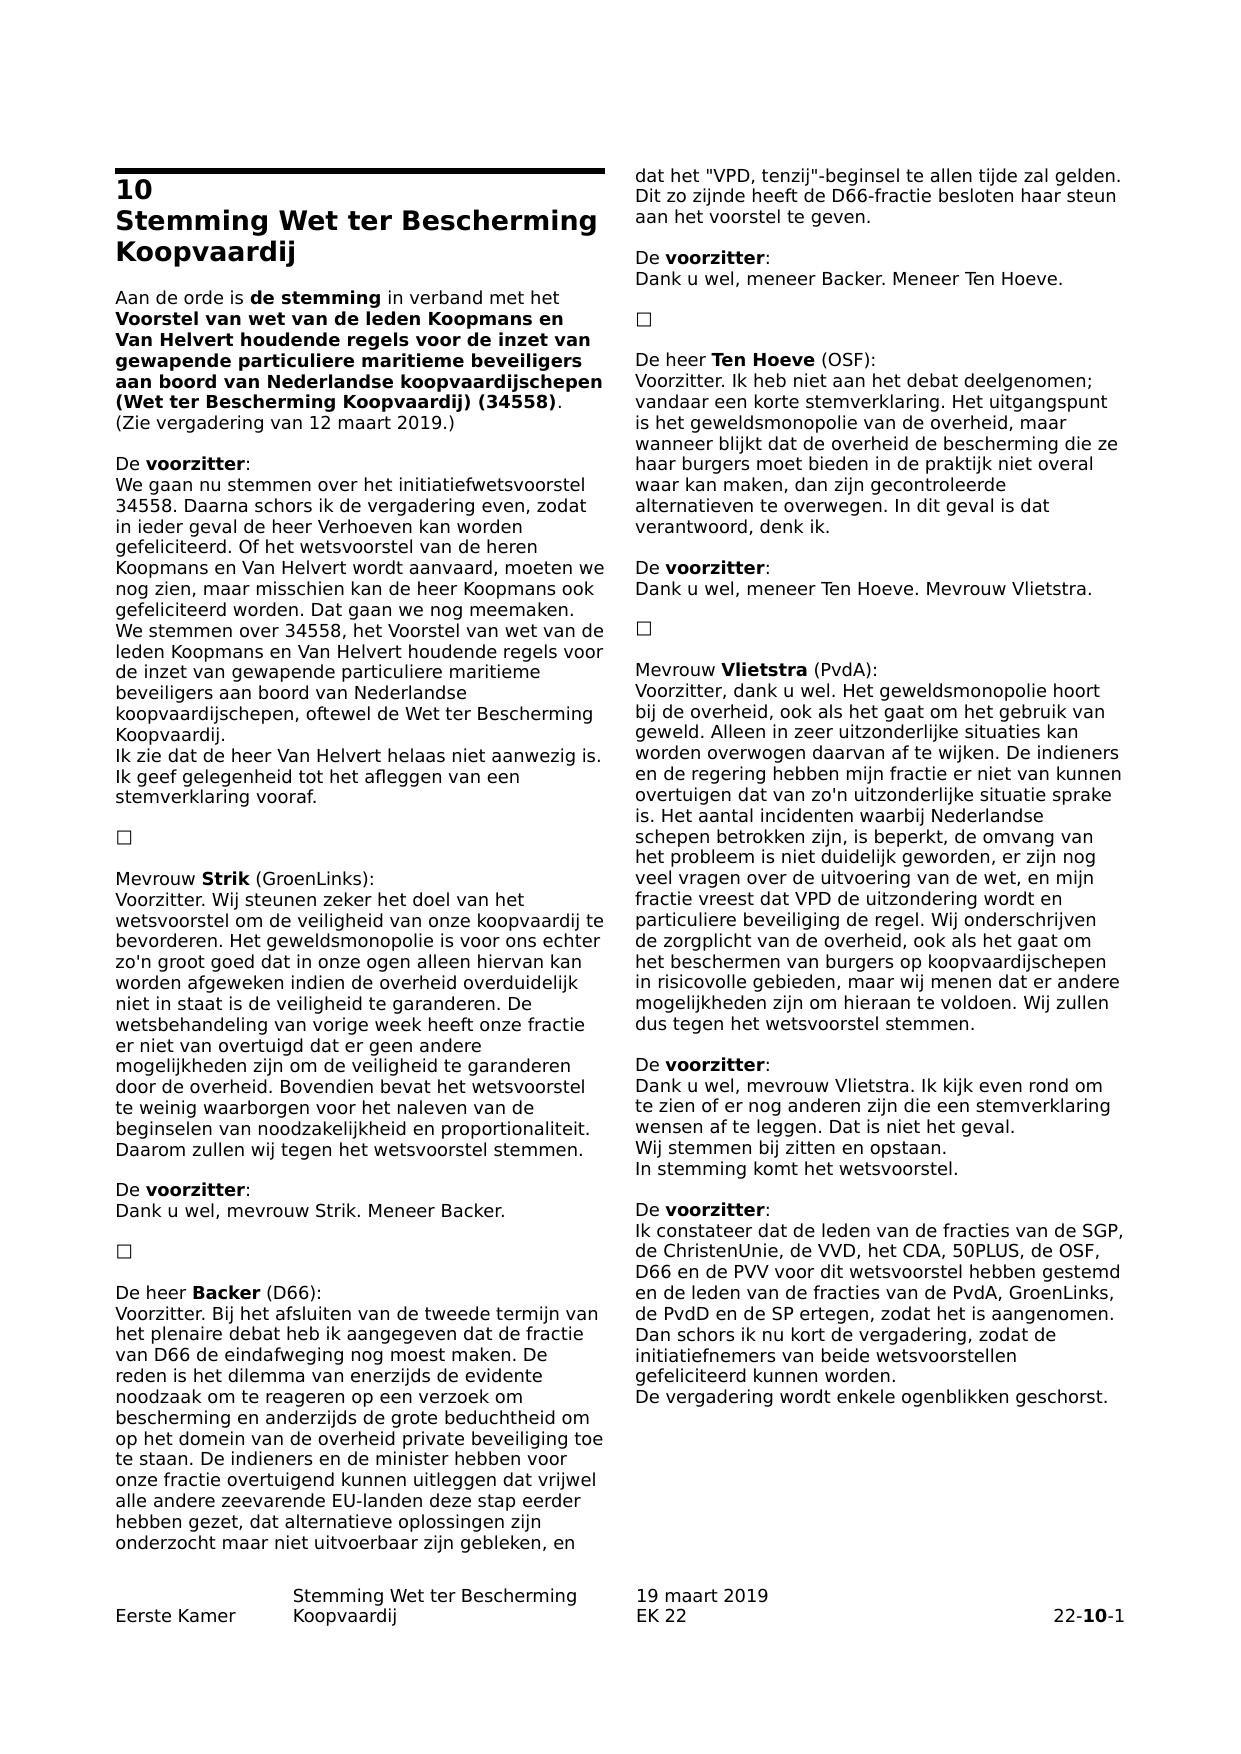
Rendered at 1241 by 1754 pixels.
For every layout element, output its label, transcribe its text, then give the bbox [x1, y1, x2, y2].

text ⬜ [115, 828, 605, 849]
text Voorzitter. Ik heb niet aan het debat deelgenomen; vandaar een korte stemverklaring. Het uitgangspunt is het geweldsmonopolie van de overheid, maar wanneer blijkt dat de overheid de bescherming die ze haar burgers moet bieden in de praktijk niet overal waar kan maken, dan zijn gecontroleerde alternatieven te overwegen. In dit geval is dat verantwoord, denk ik. [635, 371, 1125, 537]
text In stemming komt het wetsvoorstel. [635, 1159, 1125, 1179]
text Ik geef gelegenheid tot het afleggen van een stemverklaring vooraf. [115, 766, 605, 808]
text Dank u wel, meneer Backer. Meneer Ten Hoeve. [635, 268, 1125, 289]
text dat het "VPD, tenzij"-beginsel te allen tijde zal gelden. Dit zo zijnde heeft de D66-fractie besloten haar steun aan het voorstel te geven. [635, 165, 1125, 228]
text ⬜ [635, 309, 1125, 330]
text Mevrouw Vlietstra (PvdA): [635, 660, 1125, 681]
text We gaan nu stemmen over het initiatiefwetsvoorstel 34558. Daarna schors ik de vergadering even, zodat in ieder geval de heer Verhoeven kan worden gefeliciteerd. Of het wetsvoorstel van de heren Koopmans en Van Helvert wordt aanvaard, moeten we nog zien, maar misschien kan de heer Koopmans ook gefeliciteerd worden. Dat gaan we nog meemaken. [115, 475, 605, 621]
text De voorzitter: [635, 1055, 1125, 1075]
text De voorzitter: [115, 1180, 605, 1201]
text De vergadering wordt enkele ogenblikken geschorst. [635, 1387, 1125, 1408]
text Voorzitter, dank u wel. Het geweldsmonopolie hoort bij de overheid, ook als het gaat om het gebruik van geweld. Alleen in zeer uitzonderlijke situaties kan worden overwogen daarvan af te wijken. De indieners en de regering hebben mijn fractie er niet van kunnen overtuigen dat van zo'n uitzonderlijke situatie sprake is. Het aantal incidenten waarbij Nederlandse schepen betrokken zijn, is beperkt, de omvang van het probleem is niet duidelijk geworden, er zijn nog veel vragen over de uitvoering van de wet, en mijn fractie vreest dat VPD de uitzondering wordt en particuliere beveiliging de regel. Wij onderschrijven de zorgplicht van de overheid, ook als het gaat om het beschermen van burgers op koopvaardijschepen in risicovolle gebieden, maar wij menen dat er andere mogelijkheden zijn om hieraan te voldoen. Wij zullen dus tegen het wetsvoorstel stemmen. [635, 681, 1125, 1035]
text We stemmen over 34558, het Voorstel van wet van de leden Koopmans en Van Helvert houdende regels voor de inzet van gewapende particuliere maritieme beveiligers aan boord van Nederlandse koopvaardijschepen, oftewel de Wet ter Bescherming Koopvaardij. [115, 621, 605, 746]
text Dank u wel, mevrouw Strik. Meneer Backer. [115, 1201, 605, 1222]
text Mevrouw Strik (GroenLinks): [115, 869, 605, 889]
text ⬜ [635, 619, 1125, 640]
text Dank u wel, meneer Ten Hoeve. Mevrouw Vlietstra. [635, 578, 1125, 599]
text De voorzitter: [635, 248, 1125, 268]
text Ik constateer dat de leden van de fracties van de SGP, de ChristenUnie, de VVD, het CDA, 50PLUS, de OSF, D66 en de PVV voor dit wetsvoorstel hebben gestemd en de leden van de fracties van de PvdA, GroenLinks, de PvdD en de SP ertegen, zodat het is aangenomen. [635, 1220, 1125, 1324]
text De voorzitter: [635, 557, 1125, 578]
text (Zie vergadering van 12 maart 2019.) [115, 413, 605, 434]
title 10 Stemming Wet ter Bescherming Koopvaardij [115, 174, 605, 268]
text Voorzitter. Wij steunen zeker het doel van het wetsvoorstel om de veiligheid van onze koopvaardij te bevorderen. Het geweldsmonopolie is voor ons echter zo'n groot goed dat in onze ogen alleen hiervan kan worden afgeweken indien de overheid overduidelijk niet in staat is de veiligheid te garanderen. De wetsbehandeling van vorige week heeft onze fractie er niet van overtuigd dat er geen andere mogelijkheden zijn om de veiligheid te garanderen door de overheid. Bovendien bevat het wetsvoorstel te weinig waarborgen voor het naleven van de beginselen van noodzakelijkheid en proportionaliteit. Daarom zullen wij tegen het wetsvoorstel stemmen. [115, 889, 605, 1160]
text De heer Backer (D66): [115, 1283, 605, 1303]
text Ik zie dat de heer Van Helvert helaas niet aanwezig is. [115, 746, 605, 766]
text De heer Ten Hoeve (OSF): [635, 350, 1125, 371]
text Voorzitter. Bij het afsluiten van de tweede termijn van het plenaire debat heb ik aangegeven dat de fractie van D66 de eindafweging nog moest maken. De reden is het dilemma van enerzijds de evidente noodzaak om te reageren op een verzoek om bescherming en anderzijds de grote beduchtheid om op het domein van de overheid private beveiliging toe te staan. De indieners en de minister hebben voor onze fractie overtuigend kunnen uitleggen dat vrijwel alle andere zeevarende EU-landen deze stap eerder hebben gezet, dat alternatieve oplossingen zijn onderzocht maar niet uitvoerbaar zijn gebleken, en [115, 1303, 605, 1553]
text De voorzitter: [115, 454, 605, 475]
text Dank u wel, mevrouw Vlietstra. Ik kijk even rond om te zien of er nog anderen zijn die een stemverklaring wensen af te leggen. Dat is niet het geval. [635, 1075, 1125, 1138]
text Aan de orde is de stemming in verband met het Voorstel van wet van de leden Koopmans en Van Helvert houdende regels voor de inzet van gewapende particuliere maritieme beveiligers aan boord van Nederlandse koopvaardijschepen (Wet ter Bescherming Koopvaardij) (34558). [115, 288, 605, 413]
text ⬜ [115, 1242, 605, 1263]
text De voorzitter: [635, 1199, 1125, 1220]
text Dan schors ik nu kort de vergadering, zodat de initiatiefnemers van beide wetsvoorstellen gefeliciteerd kunnen worden. [635, 1324, 1125, 1387]
text Wij stemmen bij zitten en opstaan. [635, 1138, 1125, 1159]
